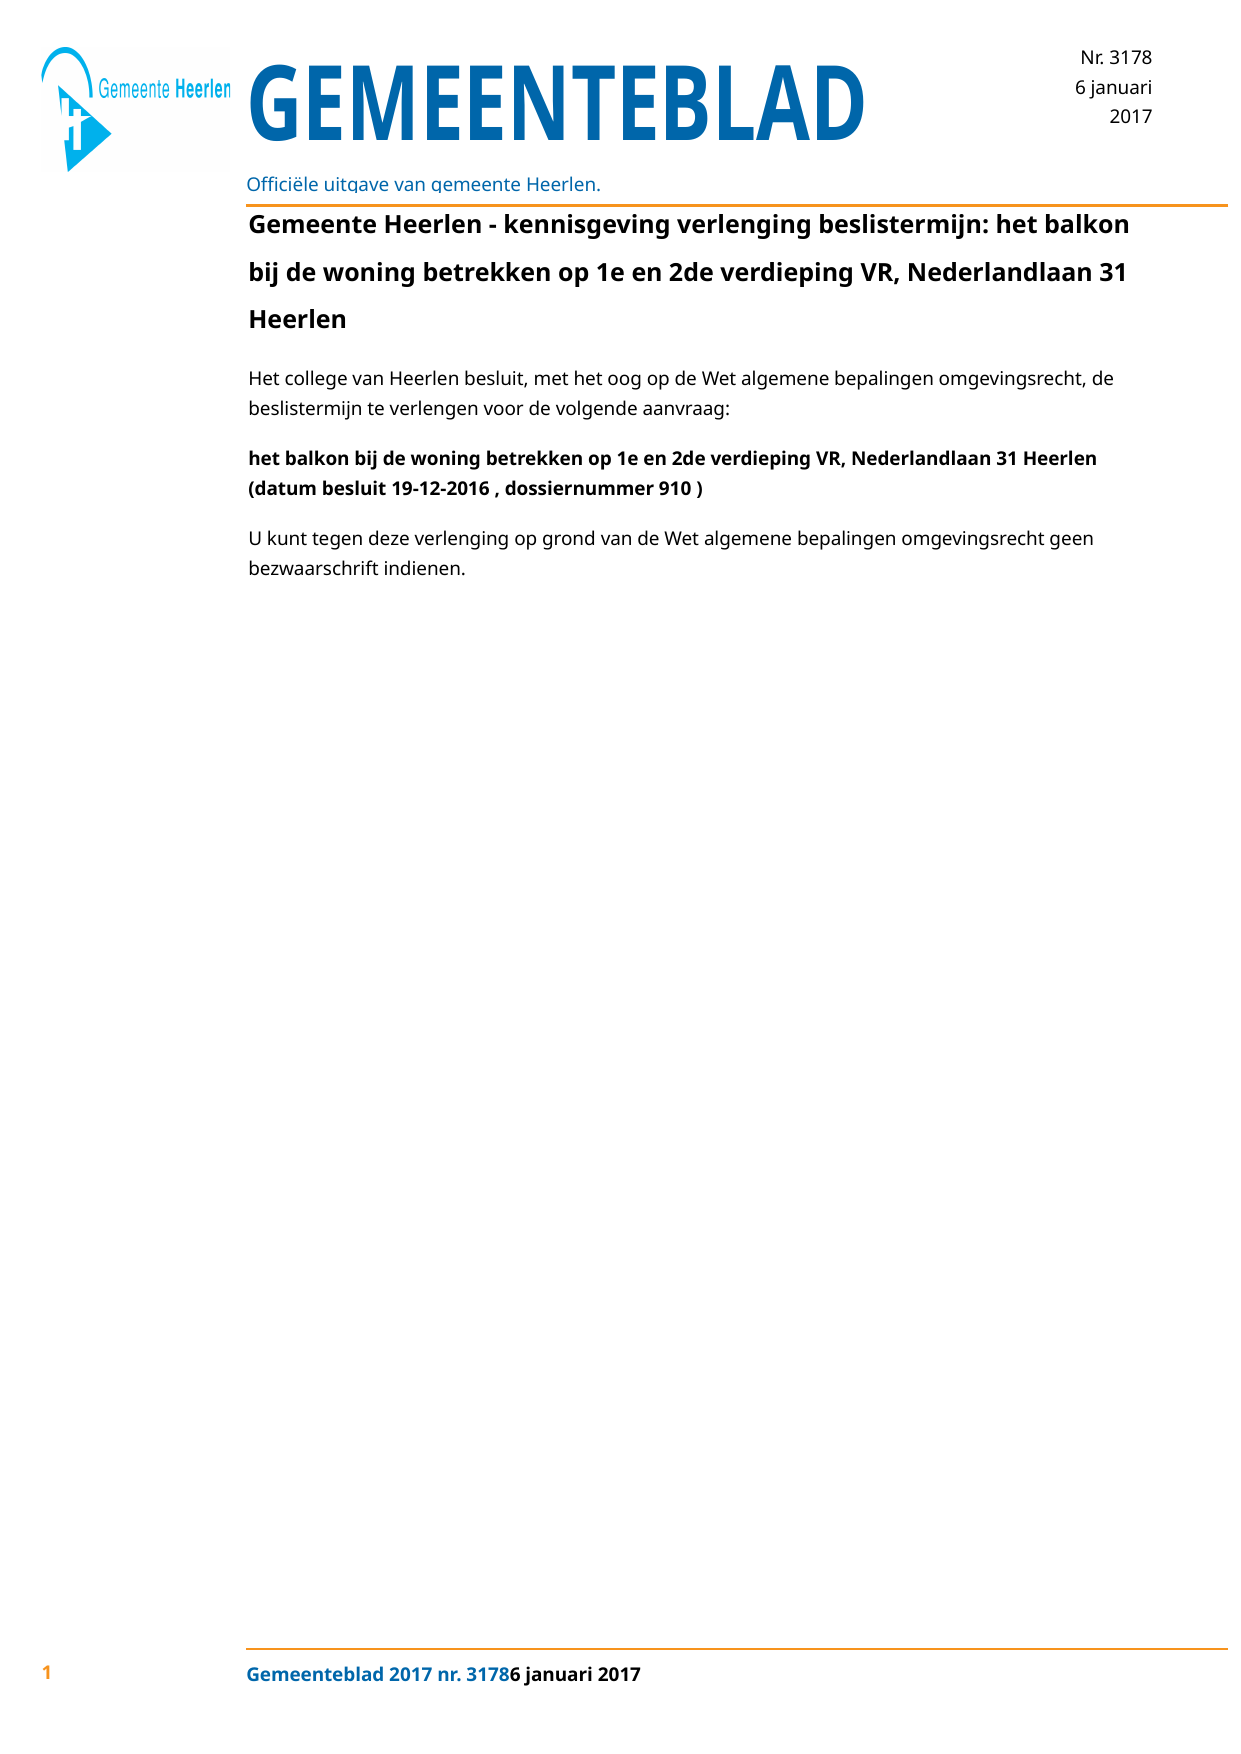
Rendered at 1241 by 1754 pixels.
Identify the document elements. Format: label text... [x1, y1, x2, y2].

text Gemeente Heerlen - kennisgeving verlenging beslistermijn: het balkon bij de woning betrekken op 1e en 2de verdieping VR, Nederlandlaan 31 Heerlen [248, 207, 1152, 336]
text U kunt tegen deze verlenging op grond van de Wet algemene bepalingen omgevingsrecht geen bezwaarschrift indienen. [248, 526, 1152, 581]
text het balkon bij de woning betrekken op 1e en 2de verdieping VR, Nederlandlaan 31 Heerlen (datum besluit 19-12-2016 , dossiernummer 910 ) [248, 446, 1152, 501]
text Het college van Heerlen besluit, met het oog op de Wet algemene bepalingen omgevingsrecht, de beslistermijn te verlengen voor de volgende aanvraag: [248, 366, 1152, 421]
picture [41, 47, 231, 172]
picture [41, 47, 58, 70]
